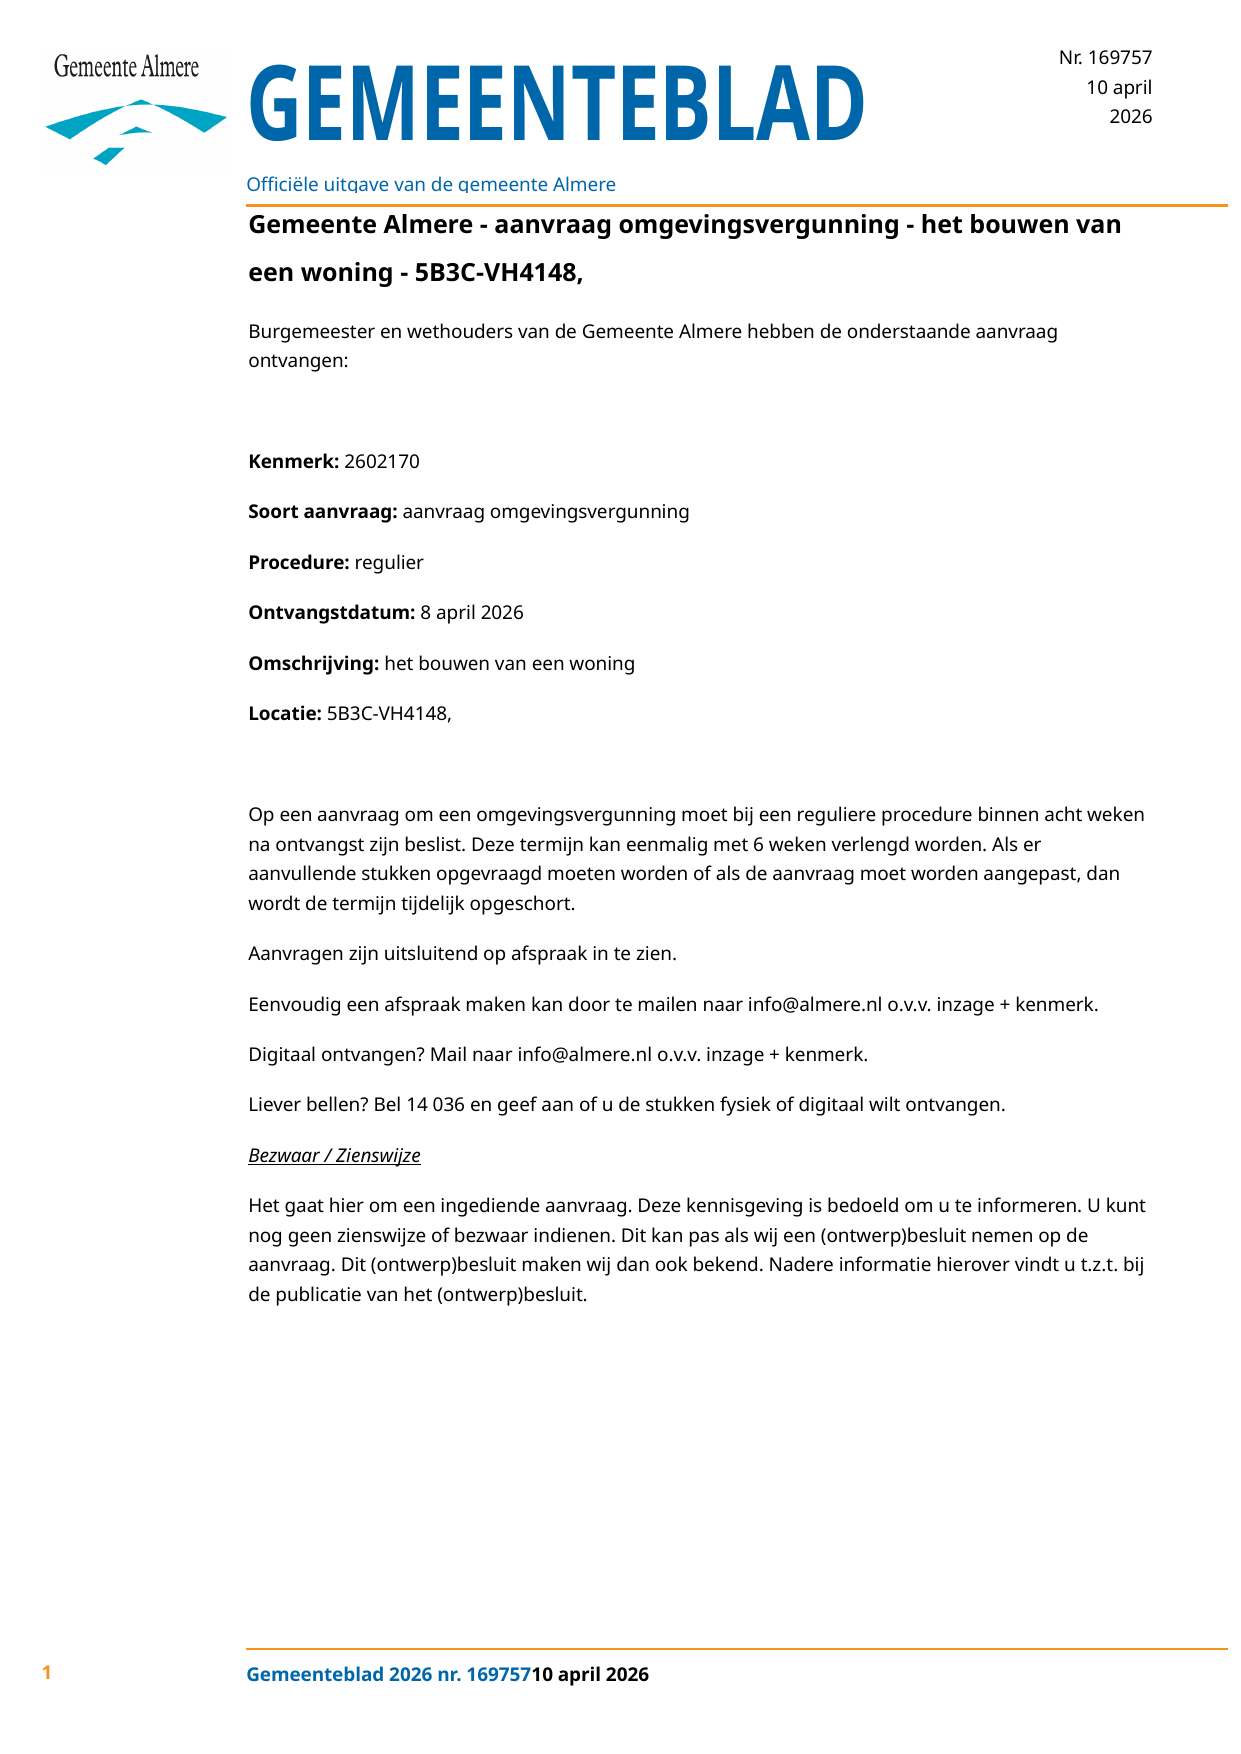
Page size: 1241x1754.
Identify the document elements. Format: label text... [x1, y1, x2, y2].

text Gemeente Almere - aanvraag omgevingsvergunning - het bouwen van een woning - 5B3C-VH4148, [248, 207, 1152, 288]
text Het gaat hier om een ingediende aanvraag. Deze kennisgeving is bedoeld om u te informeren. U kunt nog geen zienswijze of bezwaar indienen. Dit kan pas als wij een (ontwerp)besluit nemen op de aanvraag. Dit (ontwerp)besluit maken wij dan ook bekend. Nadere informatie hierover vindt u t.z.t. bij de publicatie van het (ontwerp)besluit. [248, 1192, 1152, 1307]
text Locatie: 5B3C-VH4148, [248, 700, 1152, 726]
text Aanvragen zijn uitsluitend op afspraak in te zien. [248, 940, 1152, 966]
text Burgemeester en wethouders van de Gemeente Almere hebben de onderstaande aanvraag ontvangen: [248, 318, 1152, 373]
text Omschrijving: het bouwen van een woning [248, 650, 1152, 676]
text Kenmerk: 2602170 [248, 448, 1152, 474]
text Soort aanvraag: aanvraag omgevingsvergunning [248, 499, 1152, 524]
text Ontvangstdatum: 8 april 2026 [248, 599, 1152, 625]
text Digitaal ontvangen? Mail naar info@almere.nl o.v.v. inzage + kenmerk. [248, 1041, 1152, 1067]
text Procedure: regulier [248, 549, 1152, 575]
text Liever bellen? Bel 14 036 en geef aan of u de stukken fysiek of digitaal wilt ontvangen. [248, 1092, 1152, 1117]
text Op een aanvraag om een omgevingsvergunning moet bij een reguliere procedure binnen acht weken na ontvangst zijn beslist. Deze termijn kan eenmalig met 6 weken verlengd worden. Als er aanvullende stukken opgevraagd moeten worden of als de aanvraag moet worden aangepast, dan wordt de termijn tijdelijk opgeschort. [248, 801, 1152, 916]
picture [41, 47, 231, 172]
text Bezwaar / Zienswijze [248, 1142, 1152, 1168]
text Eenvoudig een afspraak maken kan door te mailen naar info@almere.nl o.v.v. inzage + kenmerk. [248, 991, 1152, 1017]
